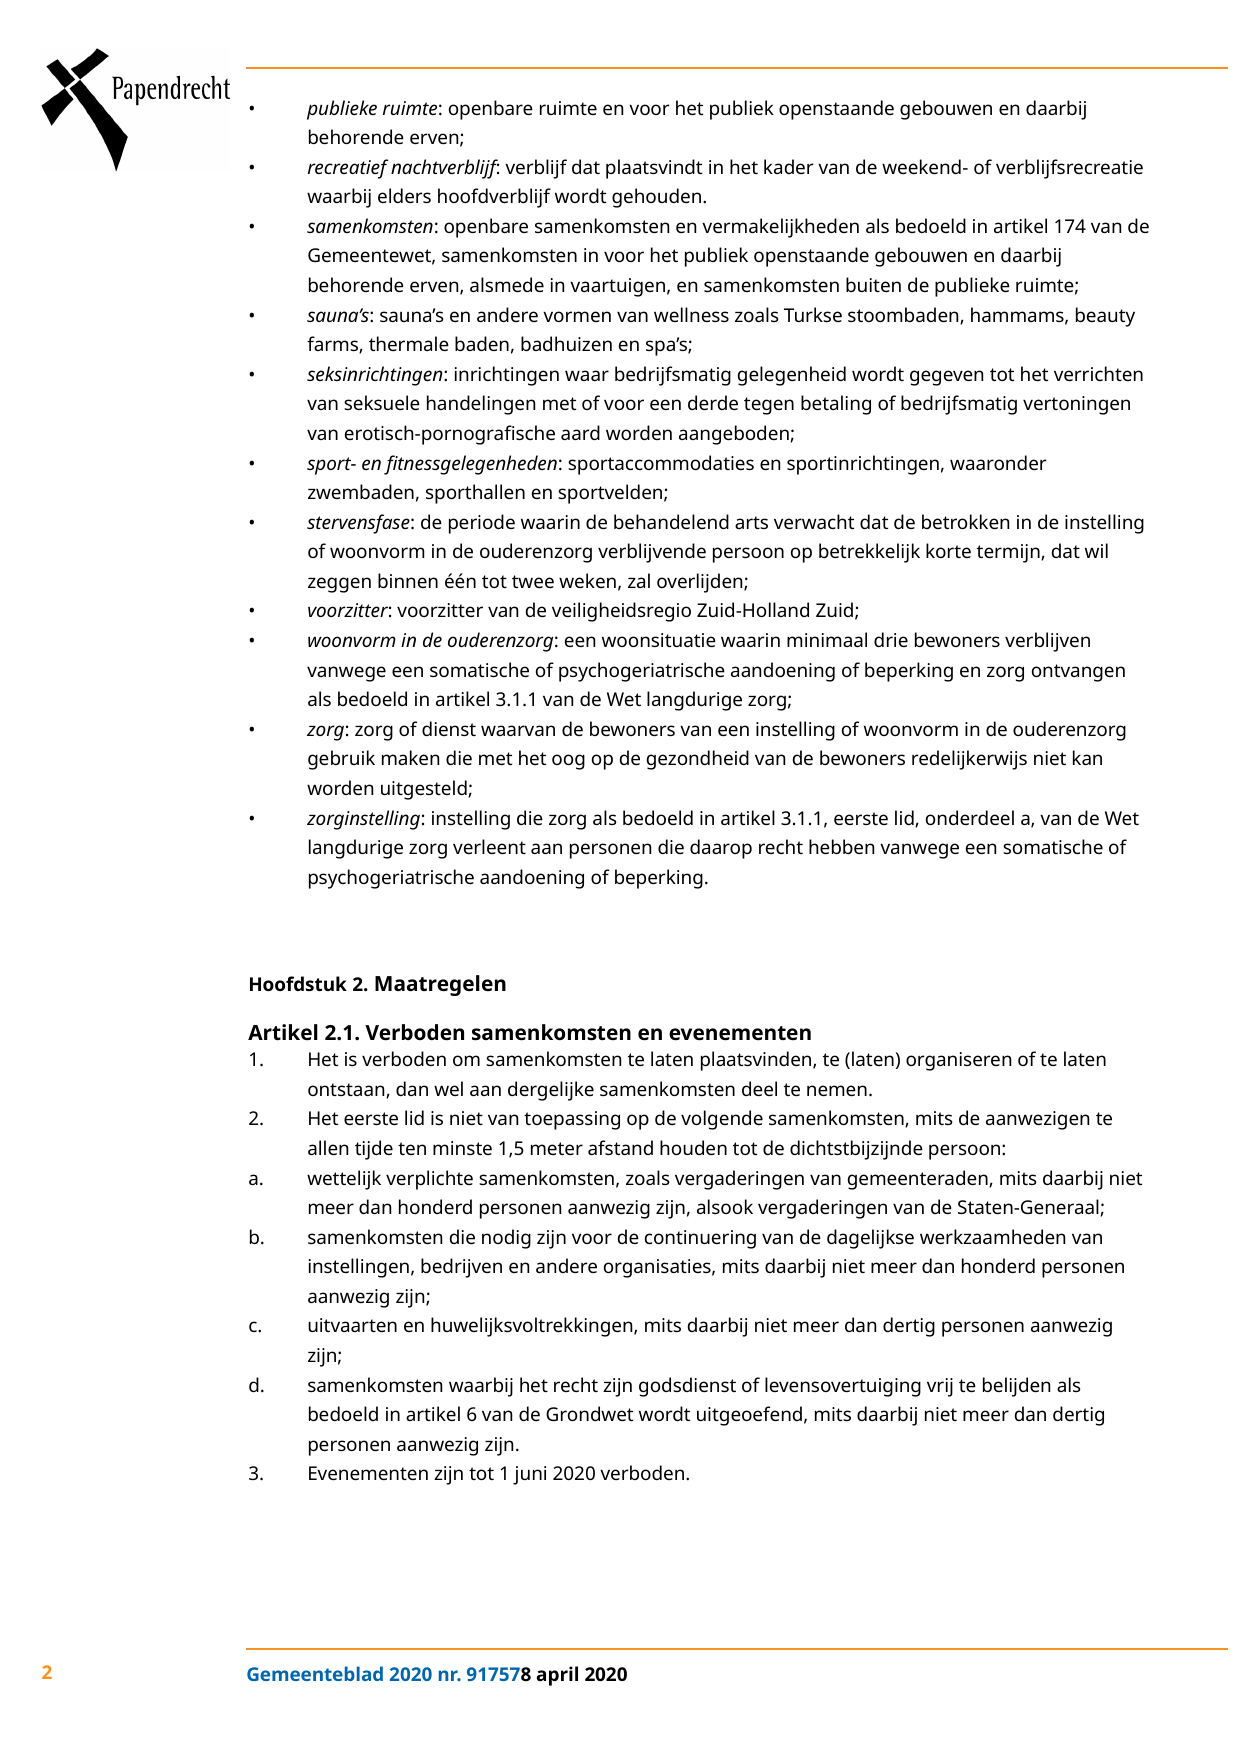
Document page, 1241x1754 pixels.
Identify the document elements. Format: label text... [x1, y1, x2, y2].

list woonvorm in de ouderenzorg: een woonsituatie waarin minimaal drie bewoners verblijven vanwege een somatische of psychogeriatrische aandoening of beperking en zorg ontvangen als bedoeld in artikel 3.1.1 van de Wet langdurige zorg; [248, 627, 1152, 712]
list seksinrichtingen: inrichtingen waar bedrijfsmatig gelegenheid wordt gegeven tot het verrichten van seksuele handelingen met of voor een derde tegen betaling of bedrijfsmatig vertoningen van erotisch-pornografische aard worden aangeboden; [248, 361, 1152, 446]
list publieke ruimte: openbare ruimte en voor het publiek openstaande gebouwen en daarbij behorende erven; [248, 95, 1152, 150]
list Evenementen zijn tot 1 juni 2020 verboden. [248, 1461, 1152, 1486]
list samenkomsten waarbij het recht zijn godsdienst of levensovertuiging vrij te belijden als bedoeld in artikel 6 van de Grondwet wordt uitgeoefend, mits daarbij niet meer dan dertig personen aanwezig zijn. [248, 1372, 1152, 1457]
list Het eerste lid is niet van toepassing op de volgende samenkomsten, mits de aanwezigen te allen tijde ten minste 1,5 meter afstand houden tot de dichtstbijzijnde persoon: [248, 1106, 1152, 1161]
list voorzitter: voorzitter van de veiligheidsregio Zuid-Holland Zuid; [248, 598, 1152, 623]
list recreatief nachtverblijf: verblijf dat plaatsvindt in het kader van de weekend- of verblijfsrecreatie waarbij elders hoofdverblijf wordt gehouden. [248, 154, 1152, 209]
list stervensfase: de periode waarin de behandelend arts verwacht dat de betrokken in de instelling of woonvorm in de ouderenzorg verblijvende persoon op betrekkelijk korte termijn, dat wil zeggen binnen één tot twee weken, zal overlijden; [248, 509, 1152, 594]
list samenkomsten: openbare samenkomsten en vermakelijkheden als bedoeld in artikel 174 van de Gemeentewet, samenkomsten in voor het publiek openstaande gebouwen en daarbij behorende erven, alsmede in vaartuigen, en samenkomsten buiten de publieke ruimte; [248, 213, 1152, 298]
list sauna’s: sauna’s en andere vormen van wellness zoals Turkse stoombaden, hammams, beauty farms, thermale baden, badhuizen en spa’s; [248, 302, 1152, 357]
list zorg: zorg of dienst waarvan de bewoners van een instelling of woonvorm in de ouderenzorg gebruik maken die met het oog op de gezondheid van de bewoners redelijkerwijs niet kan worden uitgesteld; [248, 716, 1152, 801]
list Het is verboden om samenkomsten te laten plaatsvinden, te (laten) organiseren of te laten ontstaan, dan wel aan dergelijke samenkomsten deel te nemen. [248, 1046, 1152, 1102]
text Hoofdstuk 2. Maatregelen [248, 969, 1152, 997]
picture [41, 47, 231, 172]
list uitvaarten en huwelijksvoltrekkingen, mits daarbij niet meer dan dertig personen aanwezig zijn; [248, 1313, 1152, 1368]
list zorginstelling: instelling die zorg als bedoeld in artikel 3.1.1, eerste lid, onderdeel a, van de Wet langdurige zorg verleent aan personen die daarop recht hebben vanwege een somatische of psychogeriatrische aandoening of beperking. [248, 805, 1152, 890]
list sport- en fitnessgelegenheden: sportaccommodaties en sportinrichtingen, waaronder zwembaden, sporthallen en sportvelden; [248, 450, 1152, 505]
list wettelijk verplichte samenkomsten, zoals vergaderingen van gemeenteraden, mits daarbij niet meer dan honderd personen aanwezig zijn, alsook vergaderingen van de Staten-Generaal; [248, 1165, 1152, 1220]
text Artikel 2.1. Verboden samenkomsten en evenementen [248, 1018, 1152, 1046]
list samenkomsten die nodig zijn voor de continuering van de dagelijkse werkzaamheden van instellingen, bedrijven en andere organisaties, mits daarbij niet meer dan honderd personen aanwezig zijn; [248, 1224, 1152, 1309]
